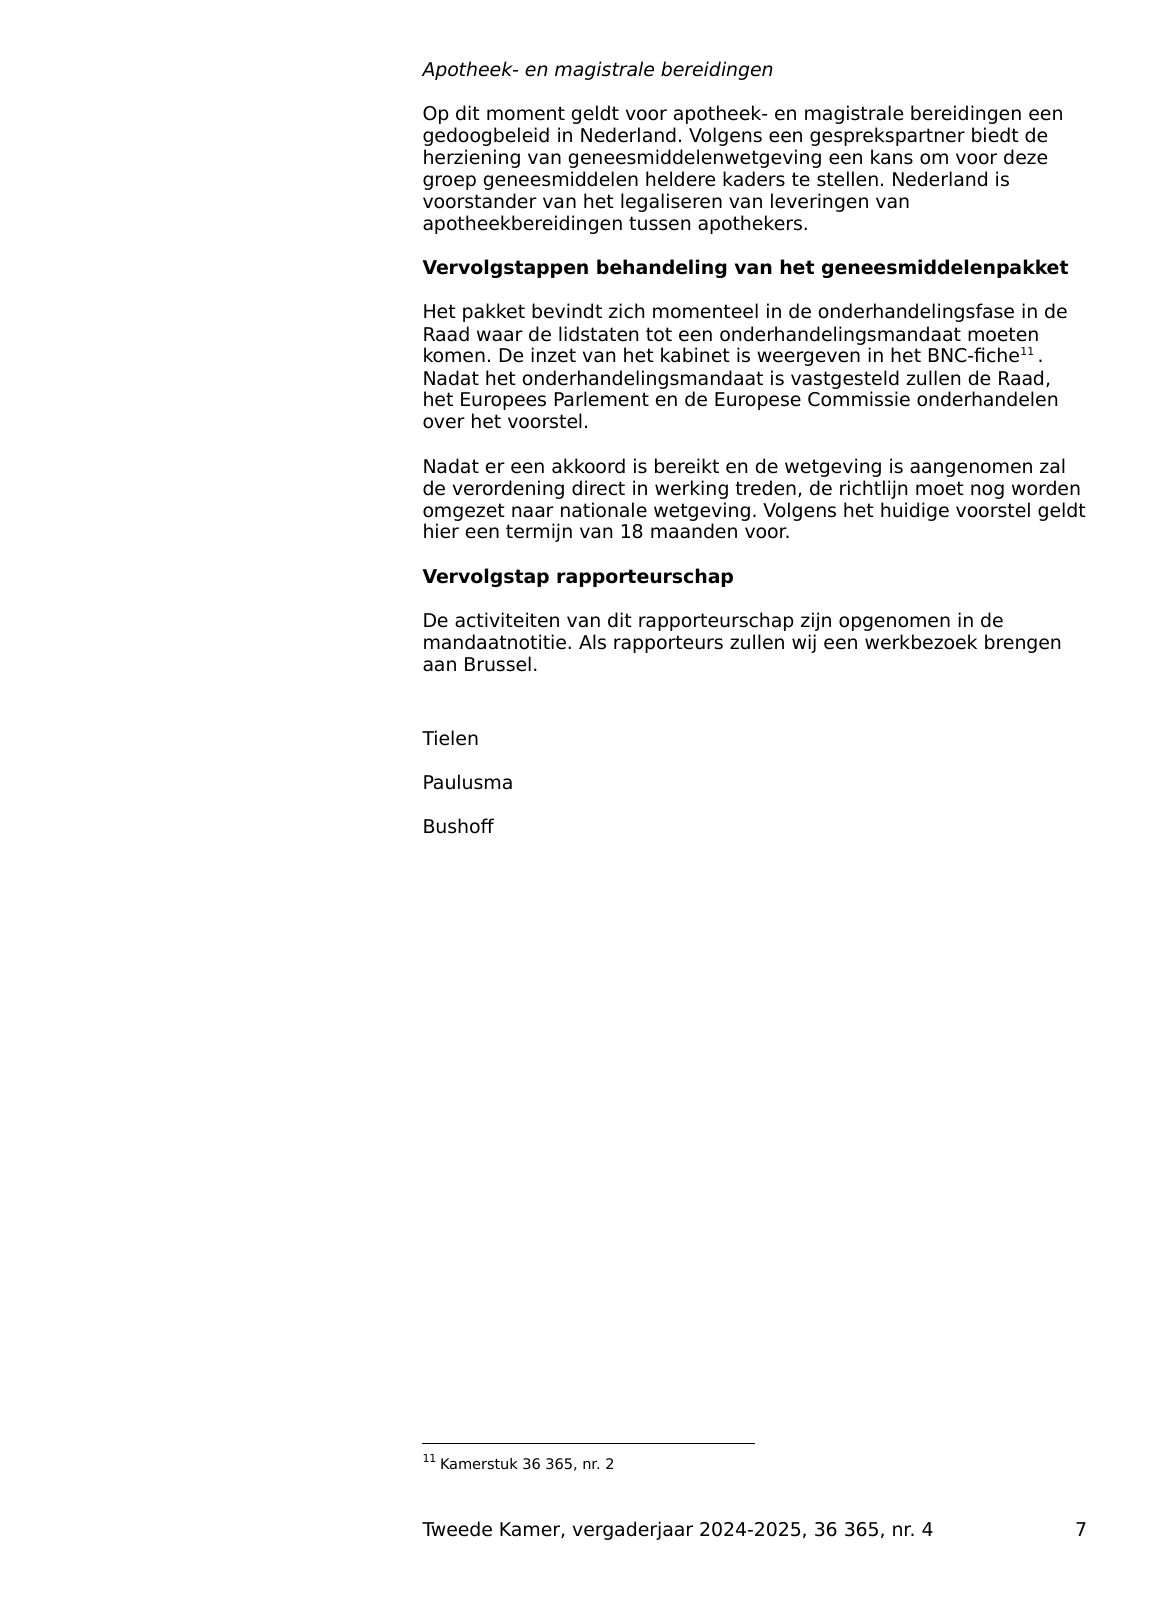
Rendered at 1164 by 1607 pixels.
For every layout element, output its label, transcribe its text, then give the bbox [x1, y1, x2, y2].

subtitle Vervolgstappen behandeling van het geneesmiddelenpakket [422, 257, 1087, 279]
text Tielen Paulusma Bushoff [422, 706, 1087, 838]
text Nadat er een akkoord is bereikt en de wetgeving is aangenomen zal de verordening direct in werking treden, de richtlijn moet nog worden omgezet naar nationale wetgeving. Volgens het huidige voorstel geldt hier een termijn van 18 maanden voor. [422, 456, 1087, 543]
text Op dit moment geldt voor apotheek- en magistrale bereidingen een gedoogbeleid in Nederland. Volgens een gesprekspartner biedt de herziening van geneesmiddelenwetgeving een kans om voor deze groep geneesmiddelen heldere kaders te stellen. Nederland is voorstander van het legaliseren van leveringen van apotheekbereidingen tussen apothekers. [422, 103, 1087, 235]
text Het pakket bevindt zich momenteel in de onderhandelingsfase in de Raad waar de lidstaten tot een onderhandelingsmandaat moeten komen. De inzet van het kabinet is weergeven in het BNC-fiche. Nadat het onderhandelingsmandaat is vastgesteld zullen de Raad, het Europees Parlement en de Europese Commissie onderhandelen over het voorstel. [422, 301, 1087, 433]
text Kamerstuk 36 365, nr. 2 [422, 1452, 1087, 1474]
text De activiteiten van dit rapporteurschap zijn opgenomen in de mandaatnotitie. Als rapporteurs zullen wij een werkbezoek brengen aan Brussel. [422, 610, 1087, 676]
subtitle Apotheek- en magistrale bereidingen [422, 59, 1087, 81]
subtitle Vervolgstap rapporteurschap [422, 566, 1087, 588]
